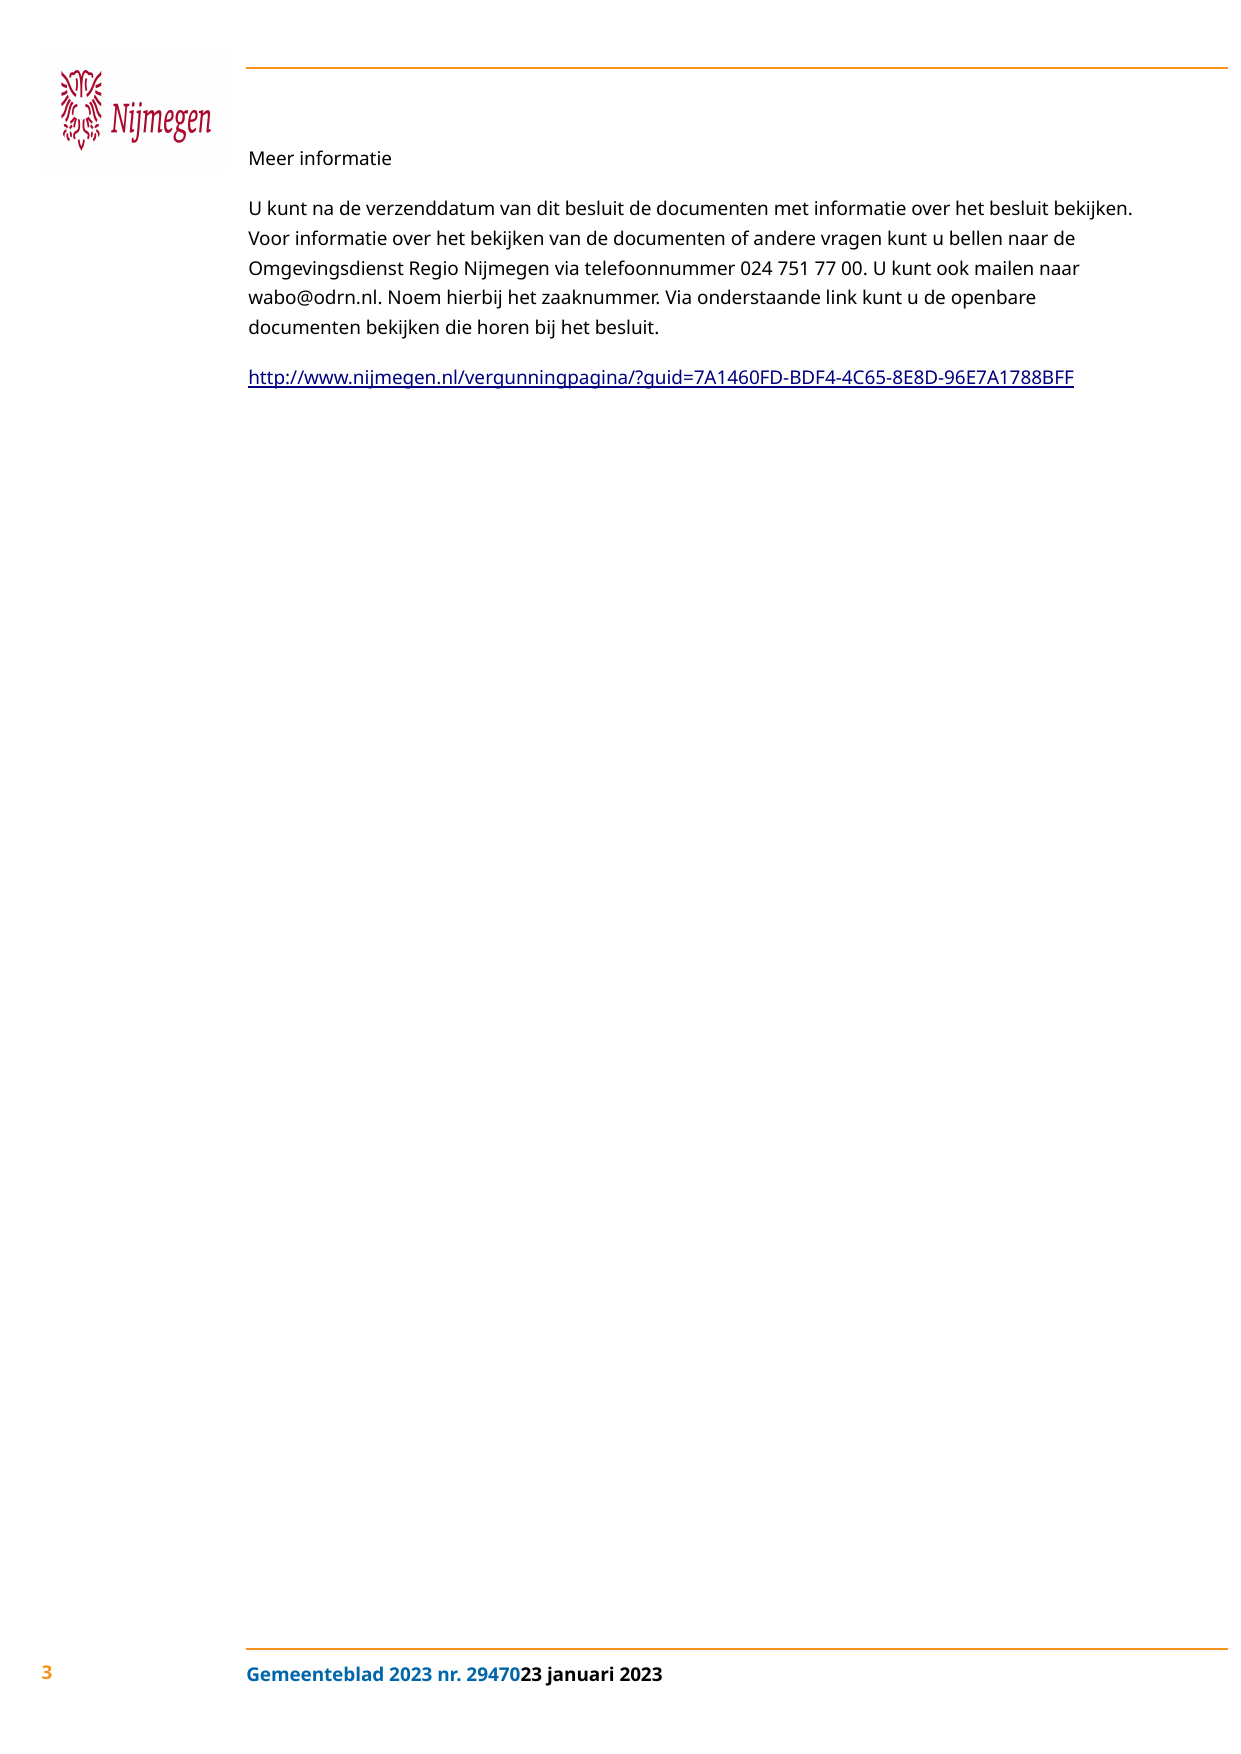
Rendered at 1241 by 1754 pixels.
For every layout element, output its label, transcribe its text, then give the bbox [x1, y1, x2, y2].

text http://www.nijmegen.nl/vergunningpagina/?guid=7A1460FD-BDF4-4C65-8E8D-96E7A1788BFF [248, 364, 1152, 390]
text U kunt na de verzenddatum van dit besluit de documenten met informatie over het besluit bekijken. Voor informatie over het bekijken van de documenten of andere vragen kunt u bellen naar de Omgevingsdienst Regio Nijmegen via telefoonnummer 024 751 77 00. U kunt ook mailen naar wabo@odrn.nl. Noem hierbij het zaaknummer. Via onderstaande link kunt u de openbare documenten bekijken die horen bij het besluit. [248, 196, 1152, 340]
text Meer informatie [248, 145, 1152, 171]
picture [41, 47, 231, 172]
